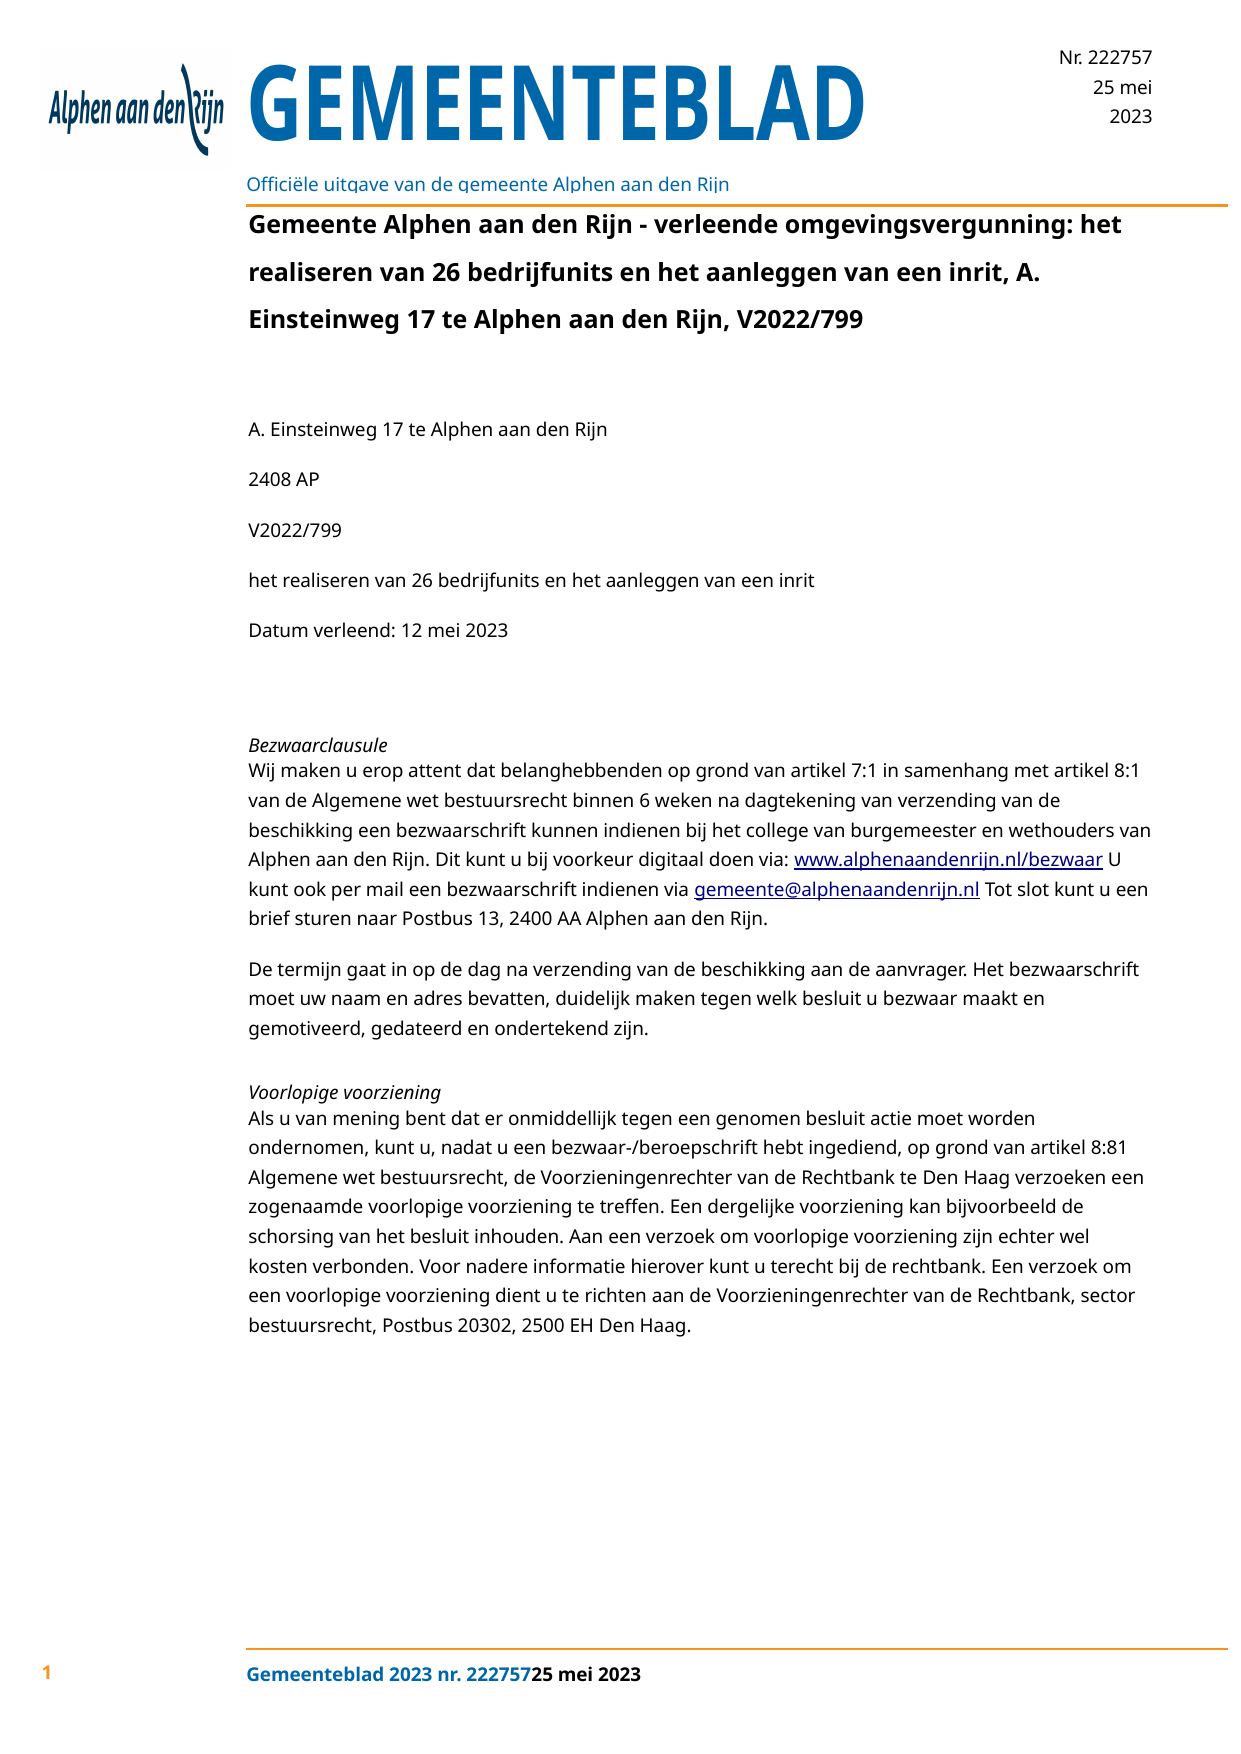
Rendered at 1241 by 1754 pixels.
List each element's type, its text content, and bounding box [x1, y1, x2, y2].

text De termijn gaat in op de dag na verzending van de beschikking aan de aanvrager. Het bezwaarschrift moet uw naam en adres bevatten, duidelijk maken tegen welk besluit u bezwaar maakt en gemotiveerd, gedateerd en ondertekend zijn. [248, 956, 1152, 1041]
text het realiseren van 26 bedrijfunits en het aanleggen van een inrit [248, 567, 1152, 593]
text Voorlopige voorziening [248, 1079, 1152, 1105]
text Datum verleend: 12 mei 2023 [248, 618, 1152, 643]
picture [41, 47, 231, 172]
text Wij maken u erop attent dat belanghebbenden op grond van artikel 7:1 in samenhang met artikel 8:1 van de Algemene wet bestuursrecht binnen 6 weken na dagtekening van verzending van de beschikking een bezwaarschrift kunnen indienen bij het college van burgemeester en wethouders van Alphen aan den Rijn. Dit kunt u bij voorkeur digitaal doen via: www.alphenaandenrijn.nl/bezwaar U kunt ook per mail een bezwaarschrift indienen via gemeente@alphenaandenrijn.nl Tot slot kunt u een brief sturen naar Postbus 13, 2400 AA Alphen aan den Rijn. [248, 758, 1152, 931]
text Bezwaarclausule [248, 732, 1152, 758]
text Gemeente Alphen aan den Rijn - verleende omgevingsvergunning: het realiseren van 26 bedrijfunits en het aanleggen van een inrit, A. Einsteinweg 17 te Alphen aan den Rijn, V2022/799 [248, 207, 1152, 336]
text A. Einsteinweg 17 te Alphen aan den Rijn [248, 416, 1152, 442]
text Als u van mening bent dat er onmiddellijk tegen een genomen besluit actie moet worden ondernomen, kunt u, nadat u een bezwaar-/beroepschrift hebt ingediend, op grond van artikel 8:81 Algemene wet bestuursrecht, de Voorzieningenrechter van de Rechtbank te Den Haag verzoeken een zogenaamde voorlopige voorziening te treffen. Een dergelijke voorziening kan bijvoorbeeld de schorsing van het besluit inhouden. Aan een verzoek om voorlopige voorziening zijn echter wel kosten verbonden. Voor nadere informatie hierover kunt u terecht bij de rechtbank. Een verzoek om een voorlopige voorziening dient u te richten aan de Voorzieningenrechter van de Rechtbank, sector bestuursrecht, Postbus 20302, 2500 EH Den Haag. [248, 1105, 1152, 1338]
text V2022/799 [248, 517, 1152, 542]
text 2408 AP [248, 466, 1152, 492]
